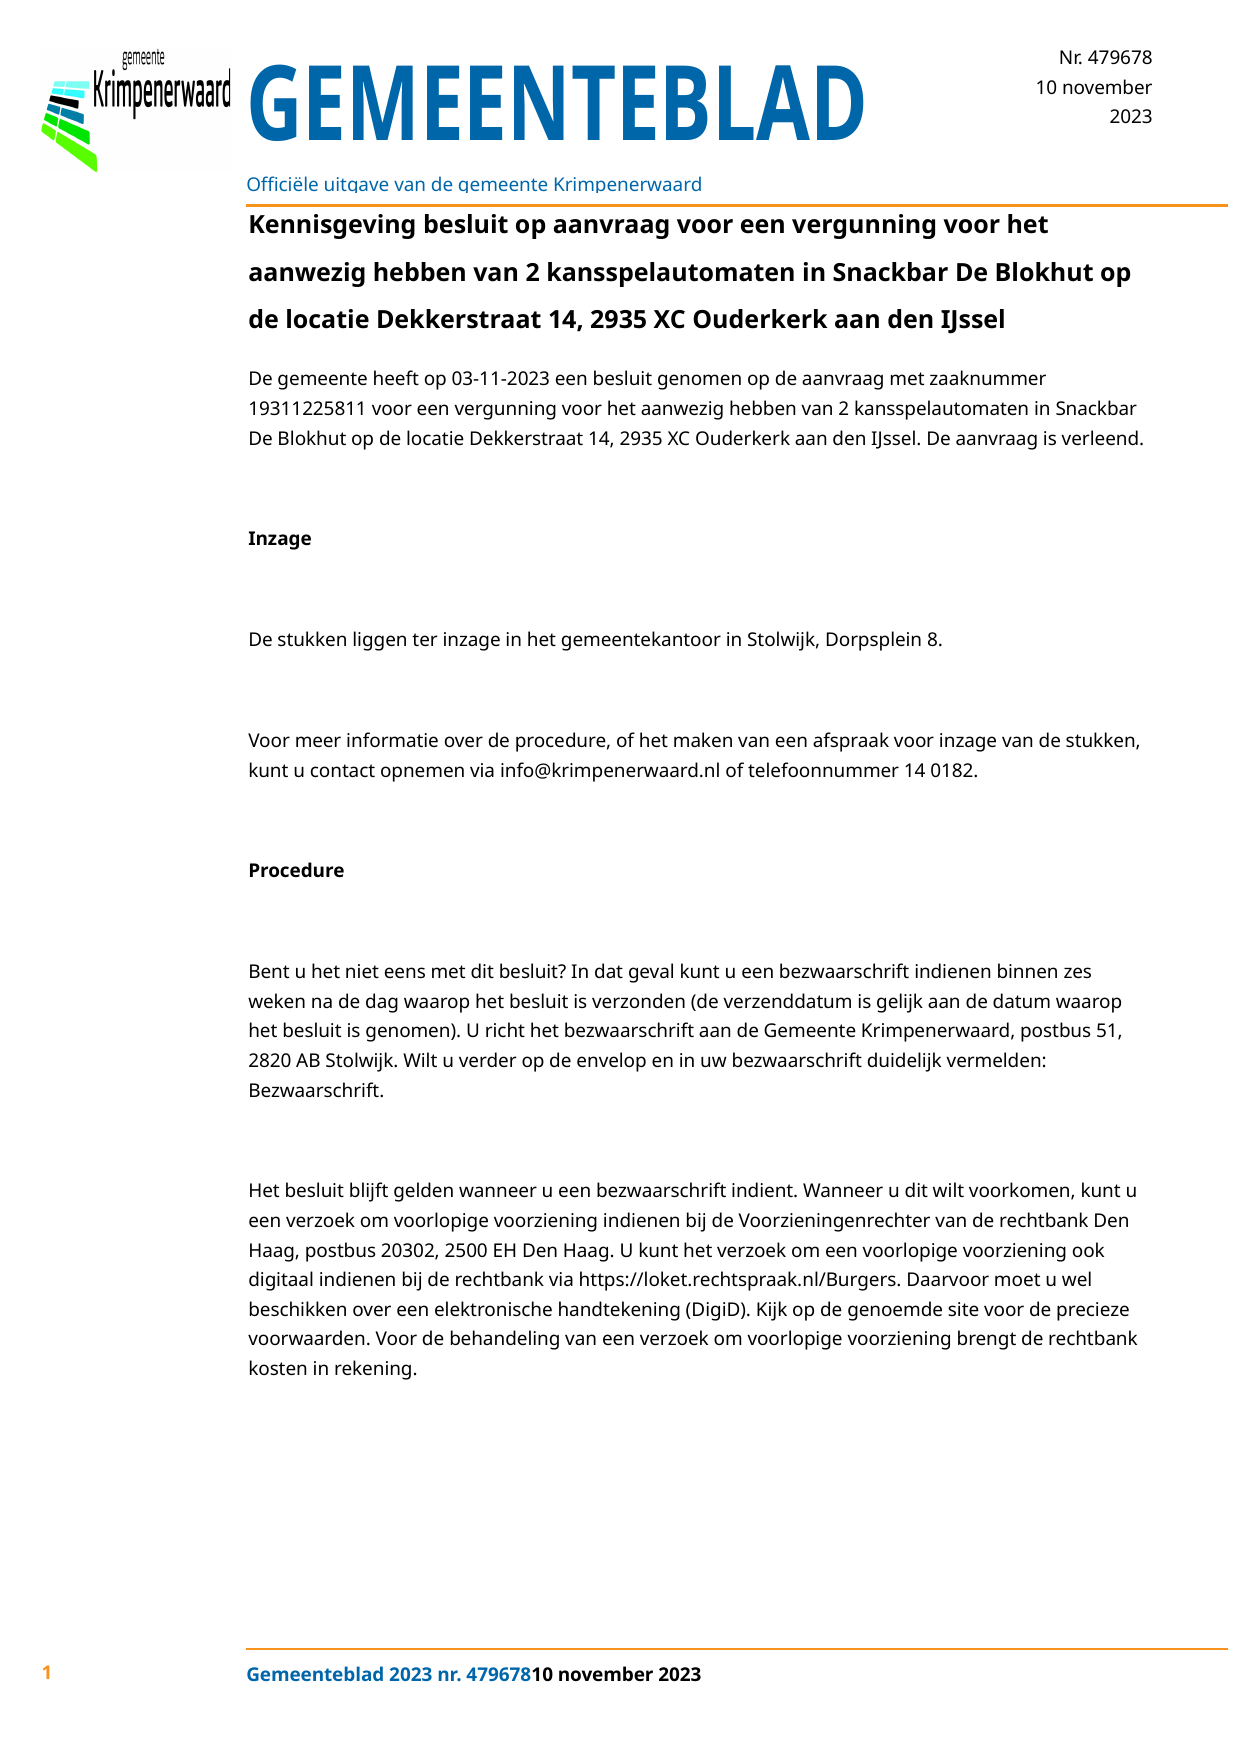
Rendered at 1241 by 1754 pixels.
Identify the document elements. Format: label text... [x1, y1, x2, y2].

picture [41, 47, 231, 172]
text Kennisgeving besluit op aanvraag voor een vergunning voor het aanwezig hebben van 2 kansspelautomaten in Snackbar De Blokhut op de locatie Dekkerstraat 14, 2935 XC Ouderkerk aan den IJssel [248, 207, 1152, 336]
text Bent u het niet eens met dit besluit? In dat geval kunt u een bezwaarschrift indienen binnen zes weken na de dag waarop het besluit is verzonden (de verzenddatum is gelijk aan de datum waarop het besluit is genomen). U richt het bezwaarschrift aan de Gemeente Krimpenerwaard, postbus 51, 2820 AB Stolwijk. Wilt u verder op de envelop en in uw bezwaarschrift duidelijk vermelden: Bezwaarschrift. [248, 958, 1152, 1102]
text Procedure [248, 858, 1152, 883]
text Het besluit blijft gelden wanneer u een bezwaarschrift indient. Wanneer u dit wilt voorkomen, kunt u een verzoek om voorlopige voorziening indienen bij de Voorzieningenrechter van de rechtbank Den Haag, postbus 20302, 2500 EH Den Haag. U kunt het verzoek om een voorlopige voorziening ook digitaal indienen bij de rechtbank via https://loket.rechtspraak.nl/Burgers. Daarvoor moet u wel beschikken over een elektronische handtekening (DigiD). Kijk op de genoemde site voor de precieze voorwaarden. Voor de behandeling van een verzoek om voorlopige voorziening brengt de rechtbank kosten in rekening. [248, 1178, 1152, 1381]
text Inzage [248, 526, 1152, 551]
text Voor meer informatie over de procedure, of het maken van een afspraak voor inzage van de stukken, kunt u contact opnemen via info@krimpenerwaard.nl of telefoonnummer 14 0182. [248, 727, 1152, 782]
text De gemeente heeft op 03-11-2023 een besluit genomen op de aanvraag met zaaknummer 19311225811 voor een vergunning voor het aanwezig hebben van 2 kansspelautomaten in Snackbar De Blokhut op de locatie Dekkerstraat 14, 2935 XC Ouderkerk aan den IJssel. De aanvraag is verleend. [248, 366, 1152, 450]
text De stukken liggen ter inzage in het gemeentekantoor in Stolwijk, Dorpsplein 8. [248, 626, 1152, 652]
